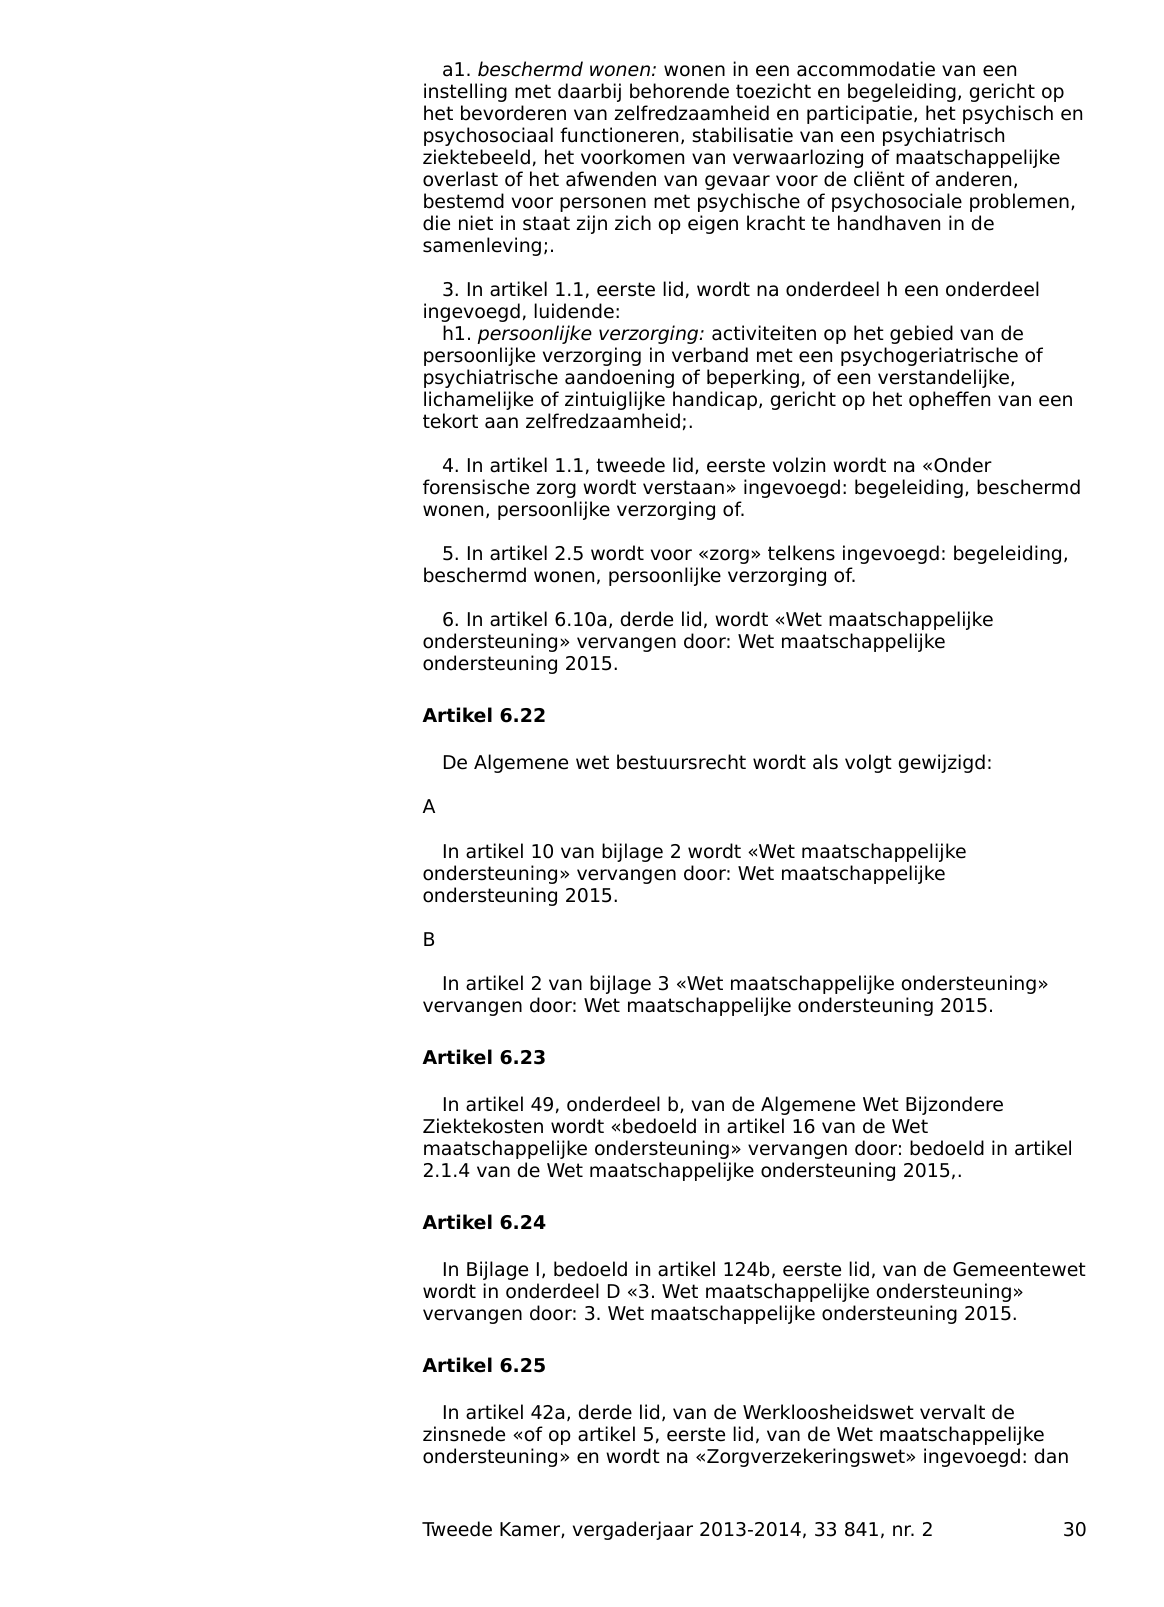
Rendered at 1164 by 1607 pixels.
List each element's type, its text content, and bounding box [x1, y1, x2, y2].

text 4. In artikel 1.1, tweede lid, eerste volzin wordt na «Onder forensische zorg wordt verstaan» ingevoegd: begeleiding, beschermd wonen, persoonlijke verzorging of. [422, 455, 1087, 521]
subtitle Artikel 6.24 [422, 1212, 1087, 1234]
subtitle Artikel 6.22 [422, 705, 1087, 727]
text In artikel 10 van bijlage 2 wordt «Wet maatschappelijke ondersteuning» vervangen door: Wet maatschappelijke ondersteuning 2015. [422, 841, 1087, 907]
text 3. In artikel 1.1, eerste lid, wordt na onderdeel h een onderdeel ingevoegd, luidende: [422, 279, 1087, 323]
text 6. In artikel 6.10a, derde lid, wordt «Wet maatschappelijke ondersteuning» vervangen door: Wet maatschappelijke ondersteuning 2015. [422, 609, 1087, 675]
subtitle Artikel 6.23 [422, 1047, 1087, 1069]
text De Algemene wet bestuursrecht wordt als volgt gewijzigd: [422, 752, 1087, 774]
text In artikel 42a, derde lid, van de Werkloosheidswet vervalt de zinsnede «of op artikel 5, eerste lid, van de Wet maatschappelijke ondersteuning» en wordt na «Zorgverzekeringswet» ingevoegd: dan [422, 1402, 1087, 1468]
text In artikel 2 van bijlage 3 «Wet maatschappelijke ondersteuning» vervangen door: Wet maatschappelijke ondersteuning 2015. [422, 973, 1087, 1017]
text a1. beschermd wonen: wonen in een accommodatie van een instelling met daarbij behorende toezicht en begeleiding, gericht op het bevorderen van zelfredzaamheid en participatie, het psychisch en psychosociaal functioneren, stabilisatie van een psychiatrisch ziektebeeld, het voorkomen van verwaarlozing of maatschappelijke overlast of het afwenden van gevaar voor de cliënt of anderen, bestemd voor personen met psychische of psychosociale problemen, die niet in staat zijn zich op eigen kracht te handhaven in de samenleving;. [422, 59, 1087, 257]
subtitle Artikel 6.25 [422, 1355, 1087, 1377]
text 5. In artikel 2.5 wordt voor «zorg» telkens ingevoegd: begeleiding, beschermd wonen, persoonlijke verzorging of. [422, 543, 1087, 587]
text B [422, 929, 1087, 951]
text h1. persoonlijke verzorging: activiteiten op het gebied van de persoonlijke verzorging in verband met een psychogeriatrische of psychiatrische aandoening of beperking, of een verstandelijke, lichamelijke of zintuiglijke handicap, gericht op het opheffen van een tekort aan zelfredzaamheid;. [422, 323, 1087, 433]
text A [422, 796, 1087, 818]
text In Bijlage I, bedoeld in artikel 124b, eerste lid, van de Gemeentewet wordt in onderdeel D «3. Wet maatschappelijke ondersteuning» vervangen door: 3. Wet maatschappelijke ondersteuning 2015. [422, 1259, 1087, 1325]
text In artikel 49, onderdeel b, van de Algemene Wet Bijzondere Ziektekosten wordt «bedoeld in artikel 16 van de Wet maatschappelijke ondersteuning» vervangen door: bedoeld in artikel 2.1.4 van de Wet maatschappelijke ondersteuning 2015,. [422, 1094, 1087, 1182]
